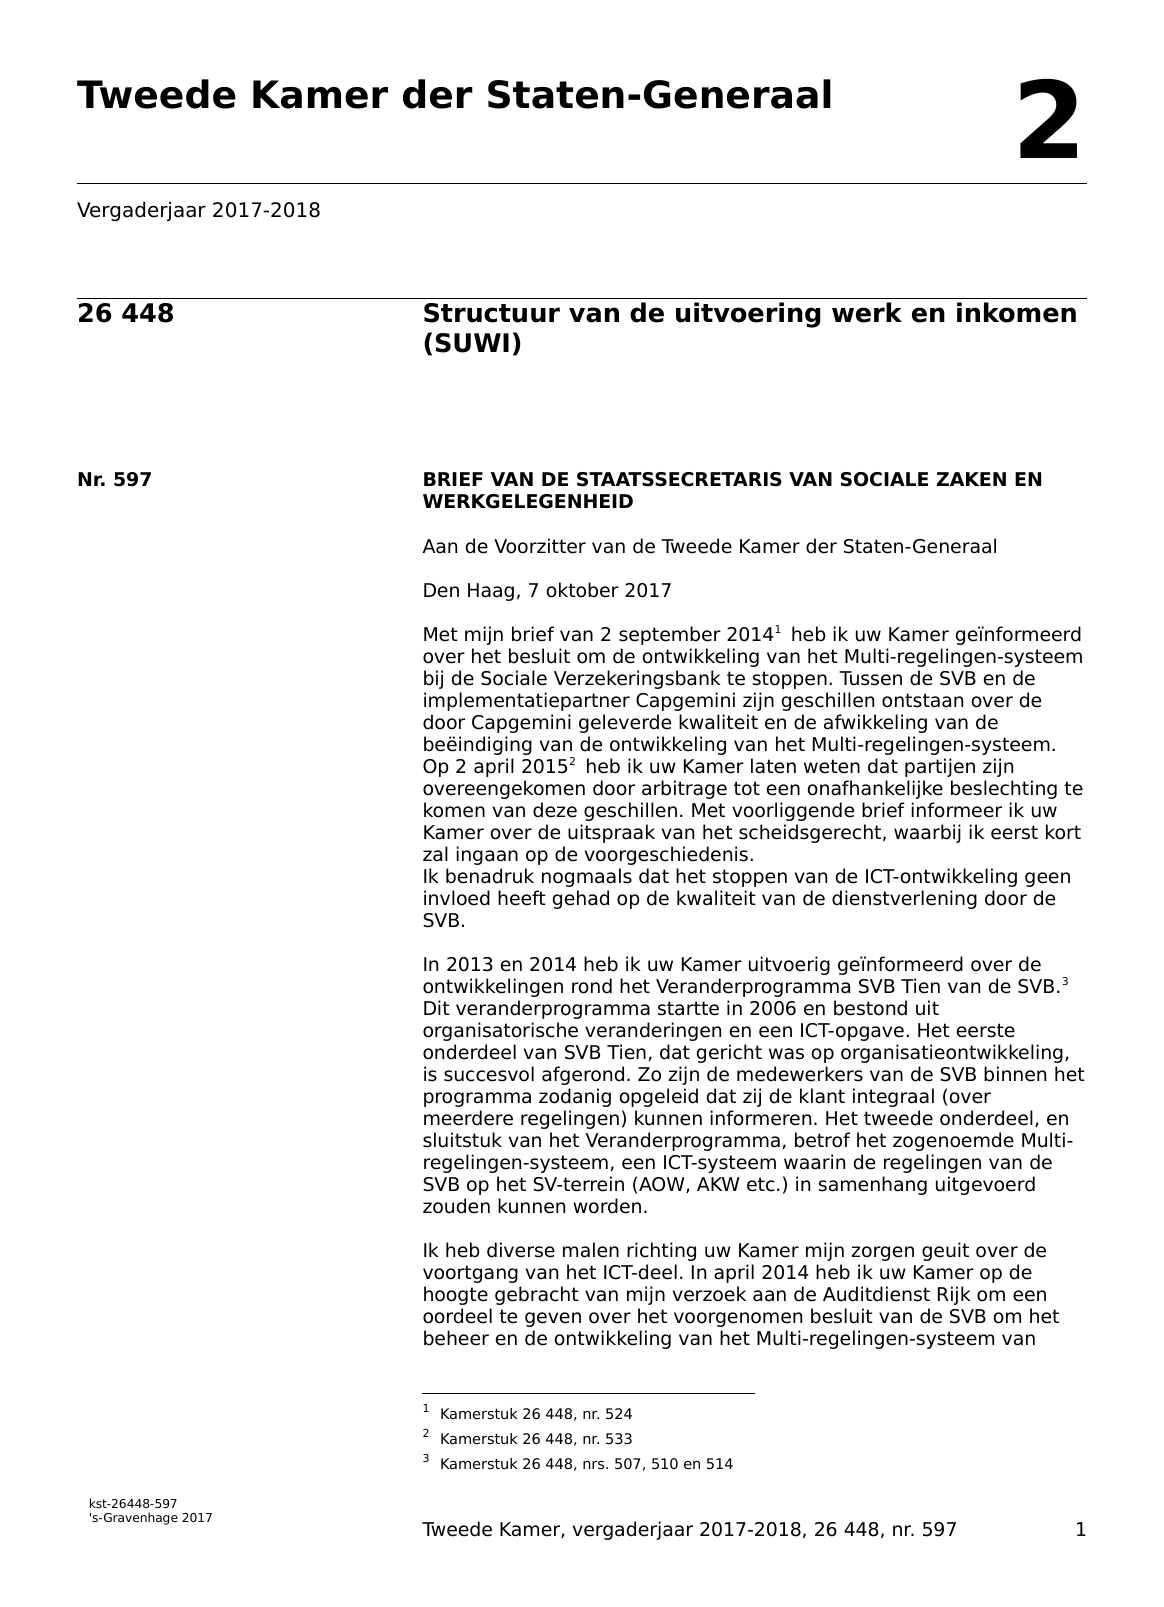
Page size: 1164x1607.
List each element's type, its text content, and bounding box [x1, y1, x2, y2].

text Kamerstuk 26 448, nr. 533 [422, 1427, 1087, 1449]
text Kamerstuk 26 448, nrs. 507, 510 en 514 [422, 1452, 1087, 1474]
text Ik benadruk nogmaals dat het stoppen van de ICT-ontwikkeling geen invloed heeft gehad op de kwaliteit van de dienstverlening door de SVB. [422, 866, 1087, 932]
subtitle 26 448 Structuur van de uitvoering werk en inkomen (SUWI) [77, 299, 1087, 358]
table_cell Vergaderjaar 2017-2018 [77, 184, 1087, 298]
text Kamerstuk 26 448, nr. 524 [422, 1402, 1087, 1424]
text Met mijn brief van 2 september 2014 heb ik uw Kamer geïnformeerd over het besluit om de ontwikkeling van het Multi-regelingen-systeem bij de Sociale Verzekeringsbank te stoppen. Tussen de SVB en de implementatiepartner Capgemini zijn geschillen ontstaan over de door Capgemini geleverde kwaliteit en de afwikkeling van de beëindiging van de ontwikkeling van het Multi-regelingen-systeem. Op 2 april 2015 heb ik uw Kamer laten weten dat partijen zijn overeengekomen door arbitrage tot een onafhankelijke beslechting te komen van deze geschillen. Met voorliggende brief informeer ik uw Kamer over de uitspraak van het scheidsgerecht, waarbij ik eerst kort zal ingaan op de voorgeschiedenis. [422, 624, 1087, 866]
text Ik heb diverse malen richting uw Kamer mijn zorgen geuit over de voortgang van het ICT-deel. In april 2014 heb ik uw Kamer op de hoogte gebracht van mijn verzoek aan de Auditdienst Rijk om een oordeel te geven over het voorgenomen besluit van de SVB om het beheer en de ontwikkeling van het Multi-regelingen-systeem van [422, 1240, 1087, 1349]
text In 2013 en 2014 heb ik uw Kamer uitvoerig geïnformeerd over de ontwikkelingen rond het Veranderprogramma SVB Tien van de SVB. Dit veranderprogramma startte in 2006 en bestond uit organisatorische veranderingen en een ICT-opgave. Het eerste onderdeel van SVB Tien, dat gericht was op organisatieontwikkeling, is succesvol afgerond. Zo zijn de medewerkers van de SVB binnen het programma zodanig opgeleid dat zij de klant integraal (over meerdere regelingen) kunnen informeren. Het tweede onderdeel, en sluitstuk van het Veranderprogramma, betrof het zogenoemde Multi-regelingen-systeem, een ICT-systeem waarin de regelingen van de SVB op het SV-terrein (AOW, AKW etc.) in samenhang uitgevoerd zouden kunnen worden. [422, 954, 1087, 1217]
text Den Haag, 7 oktober 2017 [422, 580, 1087, 602]
table_header Tweede Kamer der Staten-Generaal [77, 59, 886, 183]
table_header 2 [886, 59, 1087, 183]
subtitle Nr. 597 BRIEF VAN DE STAATSSECRETARIS VAN SOCIALE ZAKEN EN WERKGELEGENHEID [77, 469, 1087, 513]
text 's-Gravenhage 2017 [88, 1511, 323, 1525]
text kst-26448-597 [88, 1497, 323, 1511]
text Aan de Voorzitter van de Tweede Kamer der Staten-Generaal [422, 536, 1087, 557]
